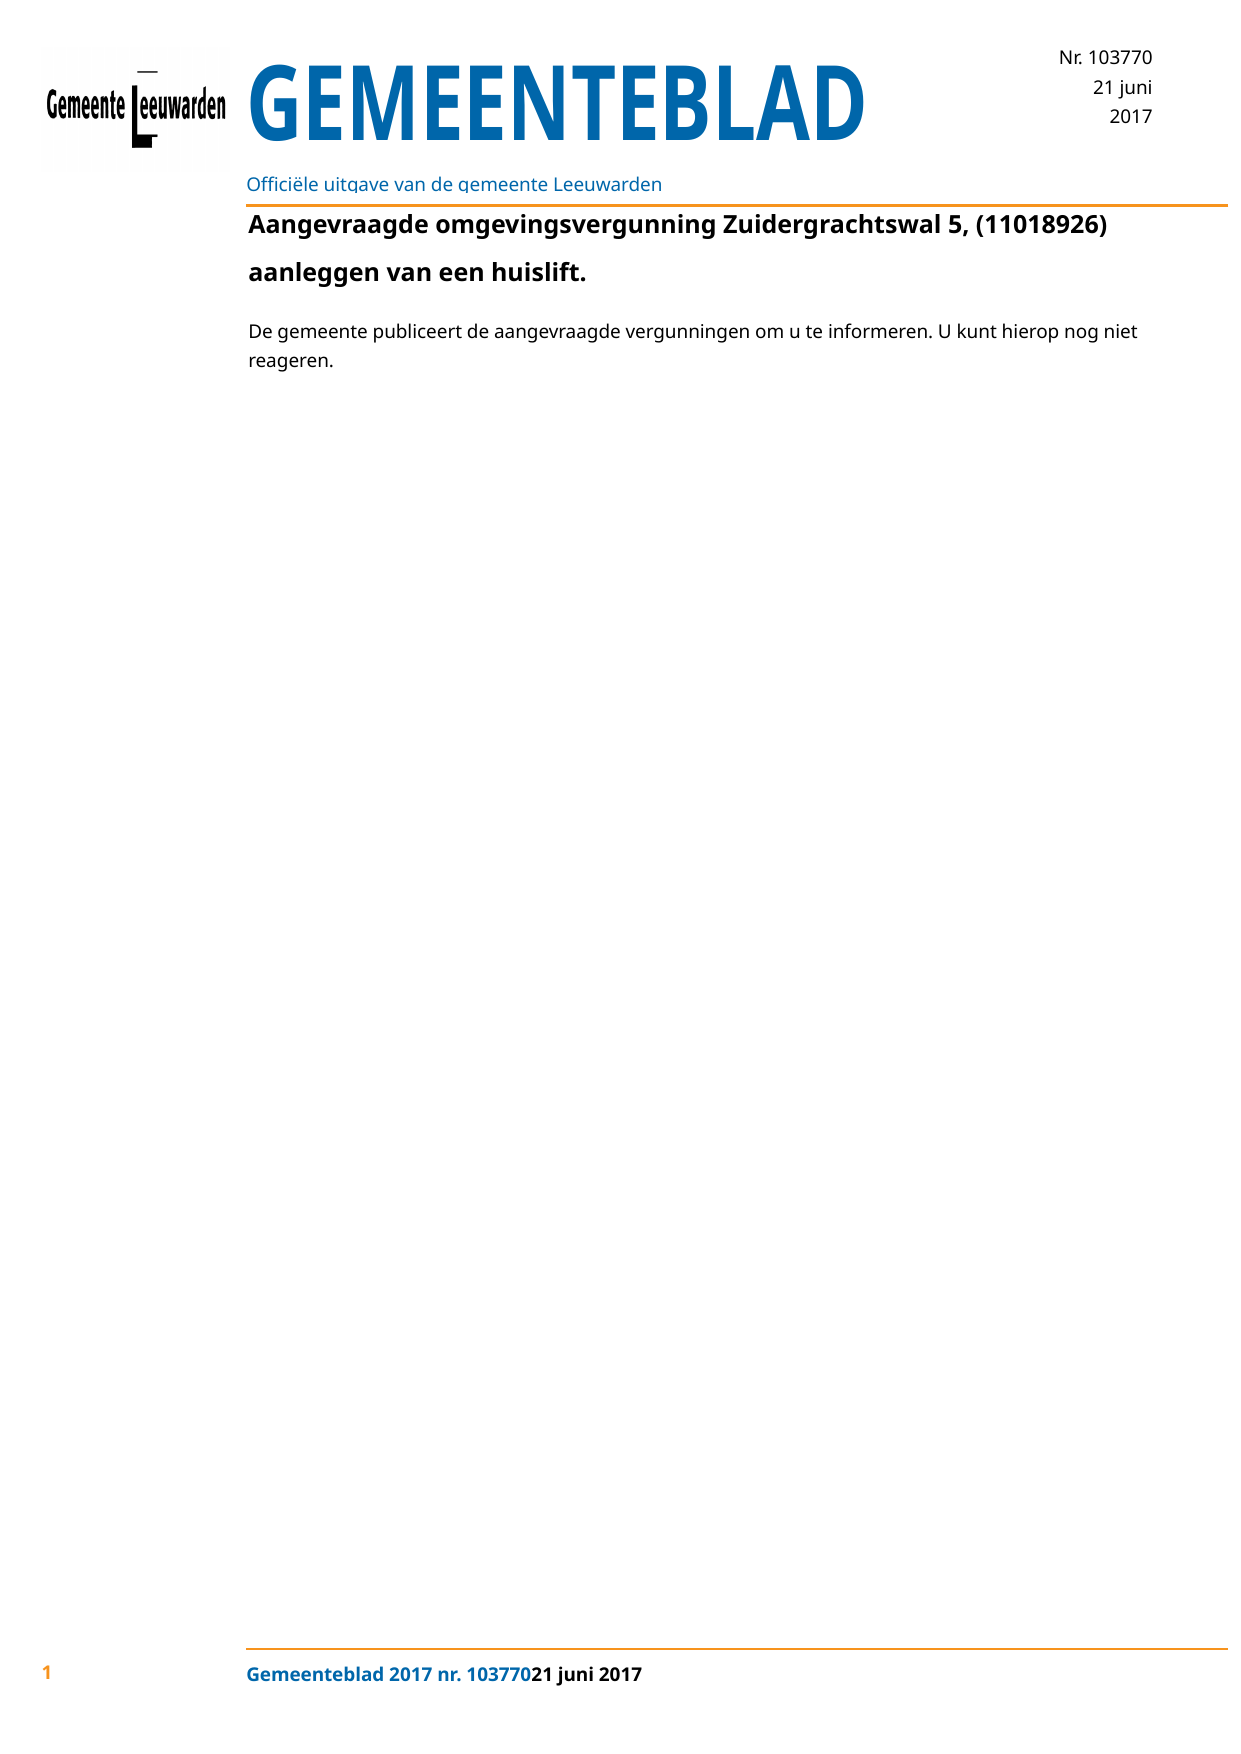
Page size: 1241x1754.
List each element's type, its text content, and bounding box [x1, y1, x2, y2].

text Aangevraagde omgevingsvergunning Zuidergrachtswal 5, (11018926) aanleggen van een huislift. [248, 207, 1152, 288]
picture [41, 47, 231, 172]
text De gemeente publiceert de aangevraagde vergunningen om u te informeren. U kunt hierop nog niet reageren. [248, 318, 1152, 373]
